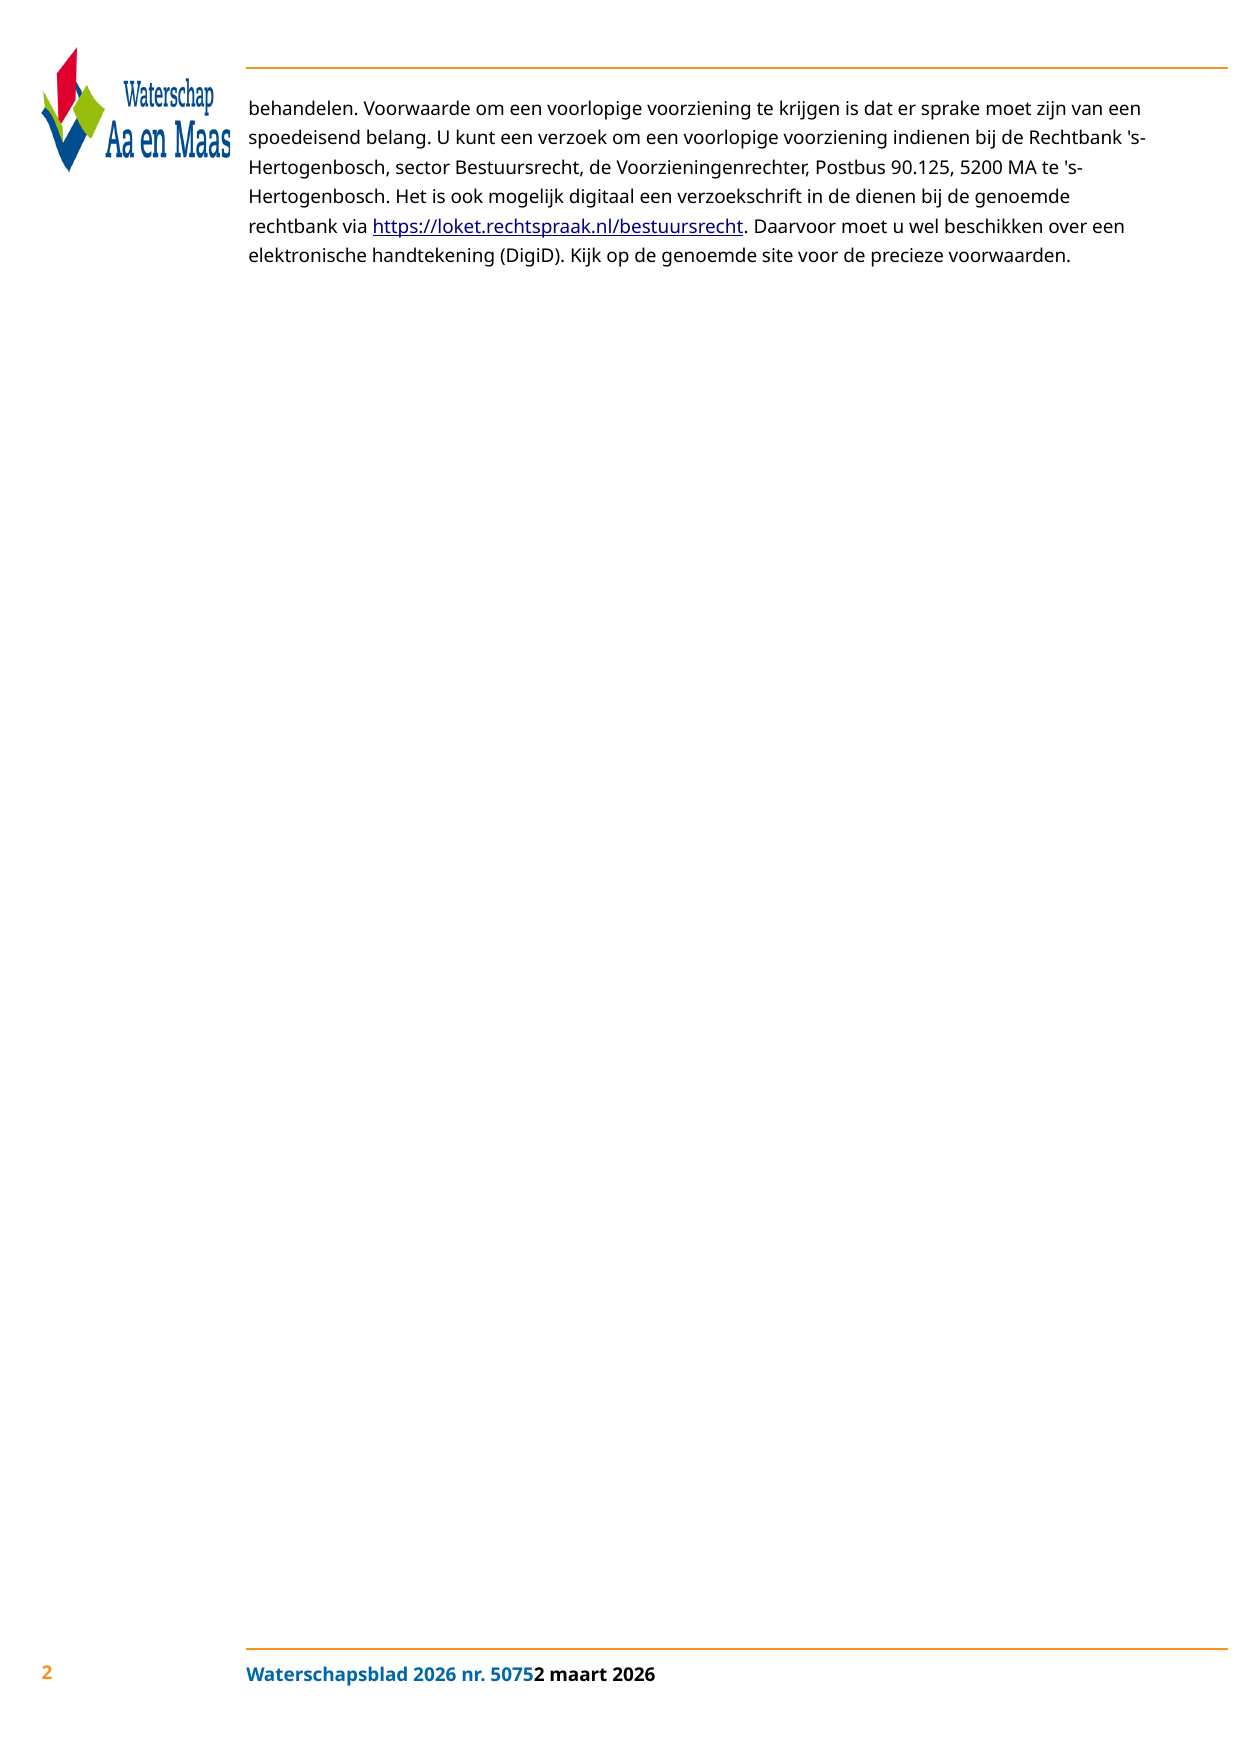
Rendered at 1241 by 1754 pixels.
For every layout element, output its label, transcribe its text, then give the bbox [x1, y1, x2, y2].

text behandelen. Voorwaarde om een voorlopige voorziening te krijgen is dat er sprake moet zijn van een spoedeisend belang. U kunt een verzoek om een voorlopige voorziening indienen bij de Rechtbank 's-Hertogenbosch, sector Bestuursrecht, de Voorzieningenrechter, Postbus 90.125, 5200 MA te 's-Hertogenbosch. Het is ook mogelijk digitaal een verzoekschrift in de dienen bij de genoemde rechtbank via https://loket.rechtspraak.nl/bestuursrecht. Daarvoor moet u wel beschikken over een elektronische handtekening (DigiD). Kijk op de genoemde site voor de precieze voorwaarden. [248, 95, 1152, 268]
picture [41, 47, 231, 172]
